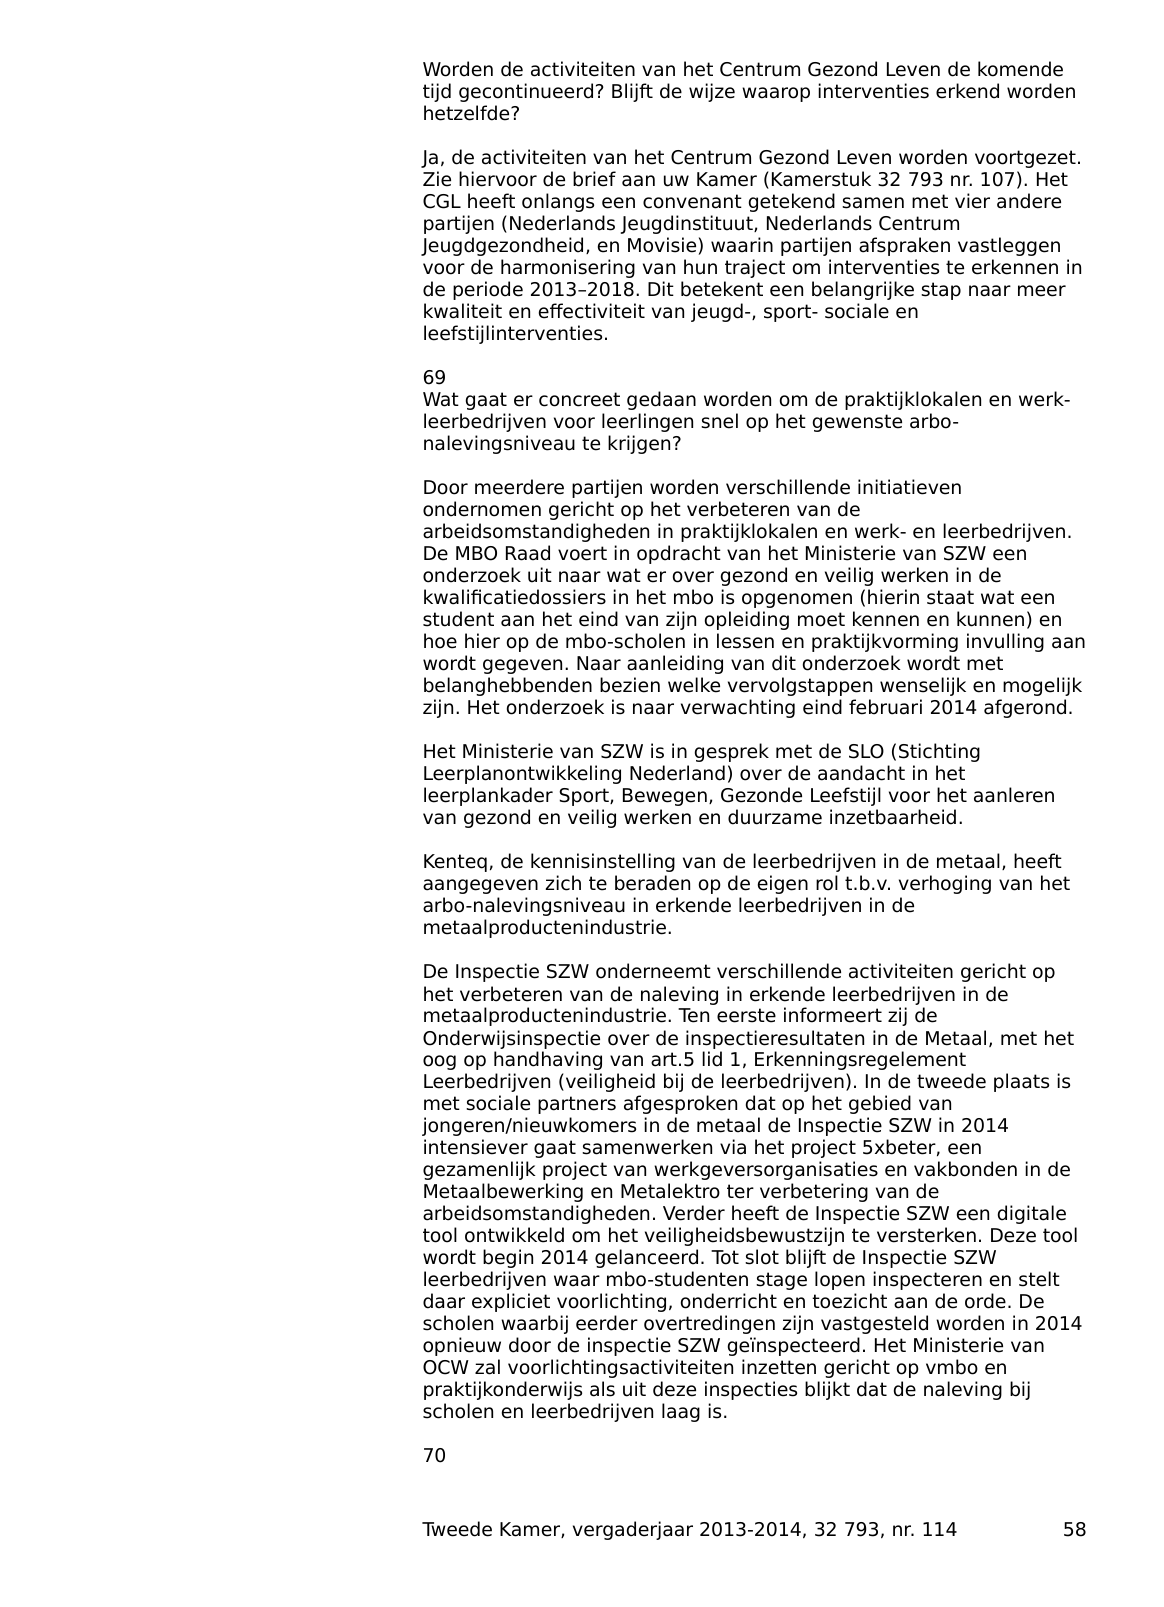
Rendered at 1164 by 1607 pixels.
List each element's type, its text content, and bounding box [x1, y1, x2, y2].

text Wat gaat er concreet gedaan worden om de praktijklokalen en werk-leerbedrijven voor leerlingen snel op het gewenste arbo-nalevingsniveau te krijgen? [422, 389, 1087, 455]
text Het Ministerie van SZW is in gesprek met de SLO (Stichting Leerplanontwikkeling Nederland) over de aandacht in het leerplankader Sport, Bewegen, Gezonde Leefstijl voor het aanleren van gezond en veilig werken en duurzame inzetbaarheid. [422, 741, 1087, 829]
text Door meerdere partijen worden verschillende initiatieven ondernomen gericht op het verbeteren van de arbeidsomstandigheden in praktijklokalen en werk- en leerbedrijven. [422, 477, 1087, 543]
text De MBO Raad voert in opdracht van het Ministerie van SZW een onderzoek uit naar wat er over gezond en veilig werken in de kwalificatiedossiers in het mbo is opgenomen (hierin staat wat een student aan het eind van zijn opleiding moet kennen en kunnen) en hoe hier op de mbo-scholen in lessen en praktijkvorming invulling aan wordt gegeven. Naar aanleiding van dit onderzoek wordt met belanghebbenden bezien welke vervolgstappen wenselijk en mogelijk zijn. Het onderzoek is naar verwachting eind februari 2014 afgerond. [422, 543, 1087, 719]
text Kenteq, de kennisinstelling van de leerbedrijven in de metaal, heeft aangegeven zich te beraden op de eigen rol t.b.v. verhoging van het arbo-nalevingsniveau in erkende leerbedrijven in de metaalproductenindustrie. [422, 851, 1087, 939]
text 70 [422, 1445, 1087, 1467]
text Ja, de activiteiten van het Centrum Gezond Leven worden voortgezet. Zie hiervoor de brief aan uw Kamer (Kamerstuk 32 793 nr. 107). Het CGL heeft onlangs een convenant getekend samen met vier andere partijen (Nederlands Jeugdinstituut, Nederlands Centrum Jeugdgezondheid, en Movisie) waarin partijen afspraken vastleggen voor de harmonisering van hun traject om interventies te erkennen in de periode 2013–2018. Dit betekent een belangrijke stap naar meer kwaliteit en effectiviteit van jeugd-, sport- sociale en leefstijlinterventies. [422, 147, 1087, 345]
text De Inspectie SZW onderneemt verschillende activiteiten gericht op het verbeteren van de naleving in erkende leerbedrijven in de metaalproductenindustrie. Ten eerste informeert zij de Onderwijsinspectie over de inspectieresultaten in de Metaal, met het oog op handhaving van art.5 lid 1, Erkenningsregelement Leerbedrijven (veiligheid bij de leerbedrijven). In de tweede plaats is met sociale partners afgesproken dat op het gebied van jongeren/nieuwkomers in de metaal de Inspectie SZW in 2014 intensiever gaat samenwerken via het project 5xbeter, een gezamenlijk project van werkgeversorganisaties en vakbonden in de Metaalbewerking en Metalektro ter verbetering van de arbeidsomstandigheden. Verder heeft de Inspectie SZW een digitale tool ontwikkeld om het veiligheidsbewustzijn te versterken. Deze tool wordt begin 2014 gelanceerd. Tot slot blijft de Inspectie SZW leerbedrijven waar mbo-studenten stage lopen inspecteren en stelt daar expliciet voorlichting, onderricht en toezicht aan de orde. De scholen waarbij eerder overtredingen zijn vastgesteld worden in 2014 opnieuw door de inspectie SZW geïnspecteerd. Het Ministerie van OCW zal voorlichtingsactiviteiten inzetten gericht op vmbo en praktijkonderwijs als uit deze inspecties blijkt dat de naleving bij scholen en leerbedrijven laag is. [422, 961, 1087, 1423]
text 69 [422, 367, 1087, 389]
text Worden de activiteiten van het Centrum Gezond Leven de komende tijd gecontinueerd? Blijft de wijze waarop interventies erkend worden hetzelfde? [422, 59, 1087, 125]
